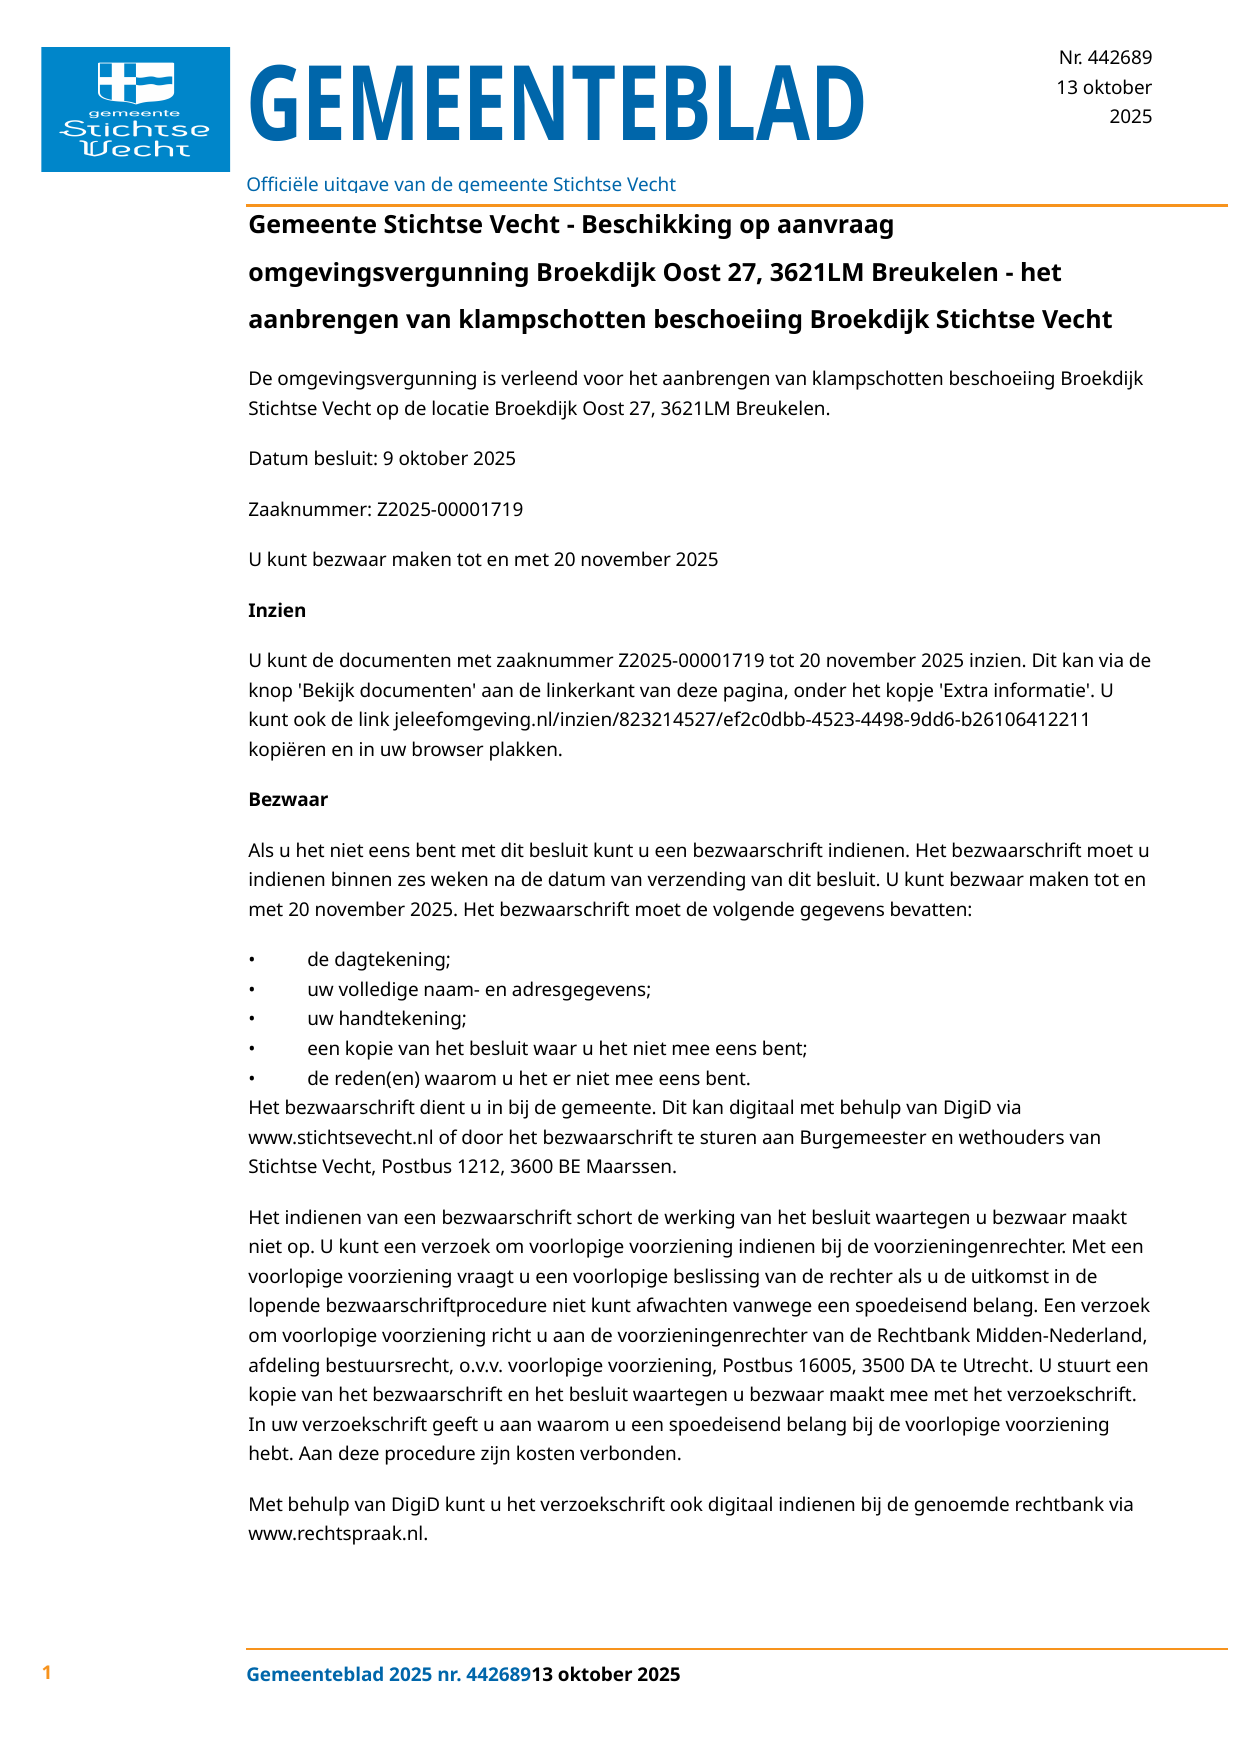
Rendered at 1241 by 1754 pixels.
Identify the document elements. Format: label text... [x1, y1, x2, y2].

list uw volledige naam- en adresgegevens; [248, 976, 1152, 1002]
text Inzien [248, 597, 1152, 622]
list uw handtekening; [248, 1006, 1152, 1031]
text U kunt de documenten met zaaknummer Z2025-00001719 tot 20 november 2025 inzien. Dit kan via de knop 'Bekijk documenten' aan de linkerkant van deze pagina, onder het kopje 'Extra informatie'. U kunt ook de link jeleefomgeving.nl/inzien/823214527/ef2c0dbb-4523-4498-9dd6-b26106412211 kopiëren en in uw browser plakken. [248, 647, 1152, 762]
picture [137, 63, 174, 103]
list de reden(en) waarom u het er niet mee eens bent. [248, 1065, 1152, 1090]
text U kunt bezwaar maken tot en met 20 november 2025 [248, 546, 1152, 572]
text Het bezwaarschrift dient u in bij de gemeente. Dit kan digitaal met behulp van DigiD via www.stichtsevecht.nl of door het bezwaarschrift te sturen aan Burgemeester en wethouders van Stichtse Vecht, Postbus 1212, 3600 BE Maarssen. [248, 1094, 1152, 1179]
text Bezwaar [248, 786, 1152, 812]
text Als u het niet eens bent met dit besluit kunt u een bezwaarschrift indienen. Het bezwaarschrift moet u indienen binnen zes weken na de datum van verzending van dit besluit. U kunt bezwaar maken tot en met 20 november 2025. Het bezwaarschrift moet de volgende gegevens bevatten: [248, 837, 1152, 922]
text Datum besluit: 9 oktober 2025 [248, 446, 1152, 471]
picture [99, 63, 135, 101]
list een kopie van het besluit waar u het niet mee eens bent; [248, 1035, 1152, 1061]
text Het indienen van een bezwaarschrift schort de werking van het besluit waartegen u bezwaar maakt niet op. U kunt een verzoek om voorlopige voorziening indienen bij de voorzieningenrechter. Met een voorlopige voorziening vraagt u een voorlopige beslissing van de rechter als u de uitkomst in de lopende bezwaarschriftprocedure niet kunt afwachten vanwege een spoedeisend belang. Een verzoek om voorlopige voorziening richt u aan de voorzieningenrechter van de Rechtbank Midden-Nederland, afdeling bestuursrecht, o.v.v. voorlopige voorziening, Postbus 16005, 3500 DA te Utrecht. U stuurt een kopie van het bezwaarschrift en het besluit waartegen u bezwaar maakt mee met het verzoekschrift. In uw verzoekschrift geeft u aan waarom u een spoedeisend belang bij de voorlopige voorziening hebt. Aan deze procedure zijn kosten verbonden. [248, 1204, 1152, 1466]
list de dagtekening; [248, 946, 1152, 972]
text Gemeente Stichtse Vecht - Beschikking op aanvraag omgevingsvergunning Broekdijk Oost 27, 3621LM Breukelen - het aanbrengen van klampschotten beschoeiing Broekdijk Stichtse Vecht [248, 207, 1152, 336]
text Met behulp van DigiD kunt u het verzoekschrift ook digitaal indienen bij de genoemde rechtbank via www.rechtspraak.nl. [248, 1491, 1152, 1546]
text Zaaknummer: Z2025-00001719 [248, 496, 1152, 522]
text De omgevingsvergunning is verleend voor het aanbrengen van klampschotten beschoeiing Broekdijk Stichtse Vecht op de locatie Broekdijk Oost 27, 3621LM Breukelen. [248, 366, 1152, 421]
